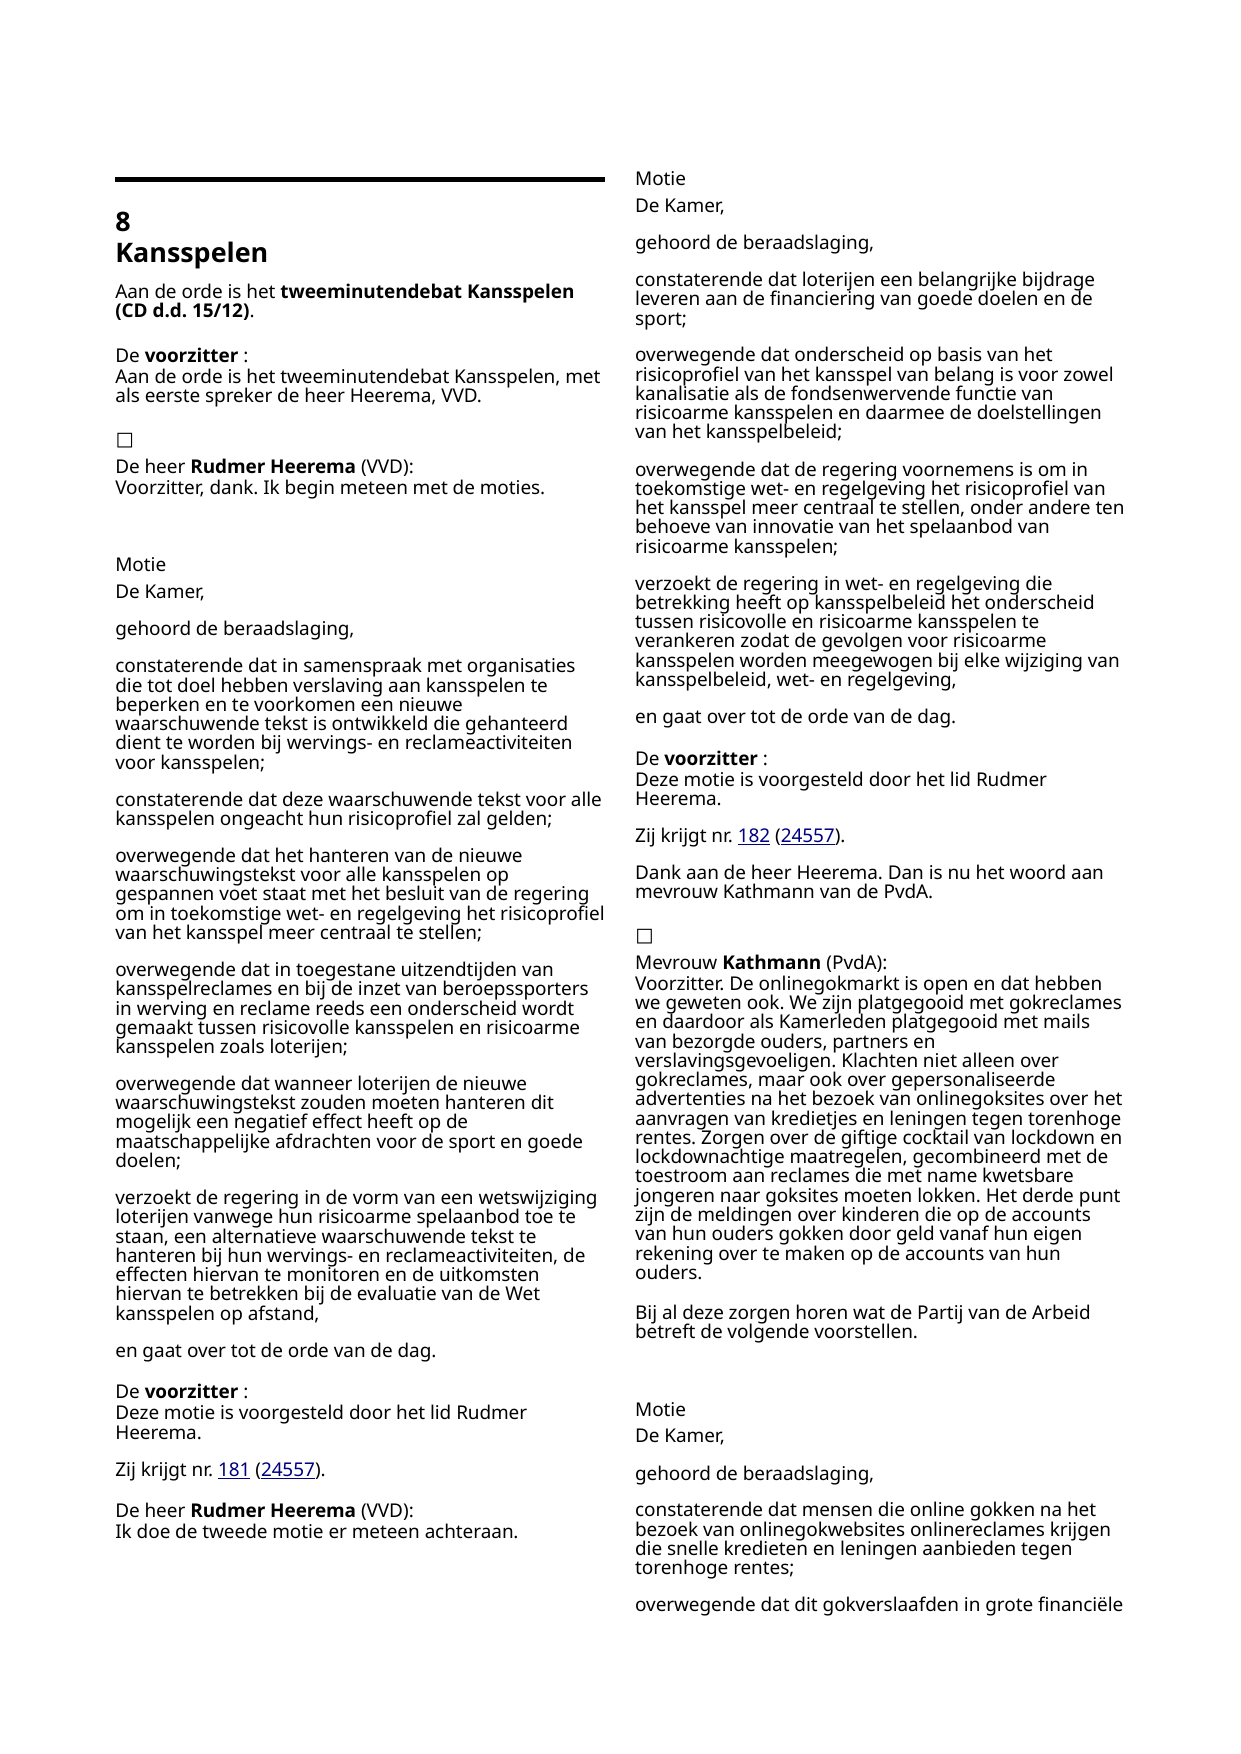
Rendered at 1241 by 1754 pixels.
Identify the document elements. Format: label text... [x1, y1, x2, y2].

text De Kamer, [115, 583, 605, 603]
text gehoord de beraadslaging, [635, 234, 1125, 253]
text Deze motie is voorgesteld door het lid Rudmer Heerema. [115, 1404, 605, 1443]
text gehoord de beraadslaging, [115, 620, 605, 639]
text overwegende dat de regering voornemens is om in toekomstige wet- en regelgeving het risicoprofiel van het kansspel meer centraal te stellen, onder andere ten behoeve van innovatie van het spelaanbod van risicoarme kansspelen; [635, 461, 1125, 557]
text De Kamer, [635, 1427, 1125, 1447]
text Motie [635, 165, 1125, 191]
text Aan de orde is het tweeminutendebat Kansspelen, met als eerste spreker de heer Heerema, VVD. [115, 368, 605, 407]
text overwegende dat het hanteren van de nieuwe waarschuwingstekst voor alle kansspelen op gespannen voet staat met het besluit van de regering om in toekomstige wet- en regelgeving het risicoprofiel van het kansspel meer centraal te stellen; [115, 847, 605, 943]
text overwegende dat wanneer loterijen de nieuwe waarschuwingstekst zouden moeten hanteren dit mogelijk een negatief effect heeft op de maatschappelijke afdrachten voor de sport en goede doelen; [115, 1075, 605, 1171]
text Mevrouw Kathmann (PvdA): [635, 949, 1125, 975]
text De voorzitter : [635, 745, 1125, 771]
text constaterende dat in samenspraak met organisaties die tot doel hebben verslaving aan kansspelen te beperken en te voorkomen een nieuwe waarschuwende tekst is ontwikkeld die gehanteerd dient te worden bij wervings- en reclameactiviteiten voor kansspelen; [115, 657, 605, 773]
text gehoord de beraadslaging, [635, 1464, 1125, 1484]
text en gaat over tot de orde van de dag. [115, 1342, 605, 1361]
text Motie [115, 552, 605, 577]
text overwegende dat onderscheid op basis van het risicoprofiel van het kansspel van belang is voor zowel kanalisatie als de fondsenwervende functie van risicoarme kansspelen en daarmee de doelstellingen van het kansspelbeleid; [635, 346, 1125, 443]
text verzoekt de regering in de vorm van een wetswijziging loterijen vanwege hun risicoarme spelaanbod toe te staan, een alternatieve waarschuwende tekst te hanteren bij hun wervings- en reclameactiviteiten, de effecten hiervan te monitoren en de uitkomsten hiervan te betrekken bij de evaluatie van de Wet kansspelen op afstand, [115, 1189, 605, 1324]
text De heer Rudmer Heerema (VVD): [115, 453, 605, 479]
text Ik doe de tweede motie er meteen achteraan. [115, 1523, 605, 1543]
text Aan de orde is het tweeminutendebat Kansspelen (CD d.d. 15/12). [115, 283, 605, 322]
text De Kamer, [635, 197, 1125, 216]
text Dank aan de heer Heerema. Dan is nu het woord aan mevrouw Kathmann van de PvdA. [635, 864, 1125, 902]
text overwegende dat dit gokverslaafden in grote financiële [635, 1596, 1125, 1616]
text Zij krijgt nr. 181 (24557). [115, 1461, 605, 1480]
text 8 [115, 203, 605, 239]
text constaterende dat mensen die online gokken na het bezoek van onlinegokwebsites onlinereclames krijgen die snelle kredieten en leningen aanbieden tegen torenhoge rentes; [635, 1501, 1125, 1578]
text Bij al deze zorgen horen wat de Partij van de Arbeid betreft de volgende voorstellen. [635, 1304, 1125, 1342]
text Voorzitter, dank. Ik begin meteen met de moties. [115, 479, 605, 498]
text Voorzitter. De onlinegokmarkt is open en dat hebben we geweten ook. We zijn platgegooid met gokreclames en daardoor als Kamerleden platgegooid met mails van bezorgde ouders, partners en verslavingsgevoeligen. Klachten niet alleen over gokreclames, maar ook over gepersonaliseerde advertenties na het bezoek van onlinegoksites over het aanvragen van kredietjes en leningen tegen torenhoge rentes. Zorgen over de giftige cocktail van lockdown en lockdownachtige maatregelen, gecombineerd met de toestroom aan reclames die met name kwetsbare jongeren naar goksites moeten lokken. Het derde punt zijn de meldingen over kinderen die op de accounts van hun ouders gokken door geld vanaf hun eigen rekening over te maken op de accounts van hun ouders. [635, 975, 1125, 1283]
text Kansspelen [115, 239, 605, 283]
text Motie [635, 1396, 1125, 1422]
text Zij krijgt nr. 182 (24557). [635, 827, 1125, 846]
text overwegende dat in toegestane uitzendtijden van kansspelreclames en bij de inzet van beroepssporters in werving en reclame reeds een onderscheid wordt gemaakt tussen risicovolle kansspelen en risicoarme kansspelen zoals loterijen; [115, 961, 605, 1057]
text De heer Rudmer Heerema (VVD): [115, 1498, 605, 1523]
text constaterende dat deze waarschuwende tekst voor alle kansspelen ongeacht hun risicoprofiel zal gelden; [115, 791, 605, 829]
text De voorzitter : [115, 342, 605, 368]
text ⬜ [115, 427, 605, 453]
text constaterende dat loterijen een belangrijke bijdrage leveren aan de financiering van goede doelen en de sport; [635, 271, 1125, 329]
text ⬜ [635, 923, 1125, 949]
text De voorzitter : [115, 1379, 605, 1404]
text verzoekt de regering in wet- en regelgeving die betrekking heeft op kansspelbeleid het onderscheid tussen risicovolle en risicoarme kansspelen te verankeren zodat de gevolgen voor risicoarme kansspelen worden meegewogen bij elke wijziging van kansspelbeleid, wet- en regelgeving, [635, 574, 1125, 690]
text en gaat over tot de orde van de dag. [635, 708, 1125, 727]
text Deze motie is voorgesteld door het lid Rudmer Heerema. [635, 771, 1125, 809]
